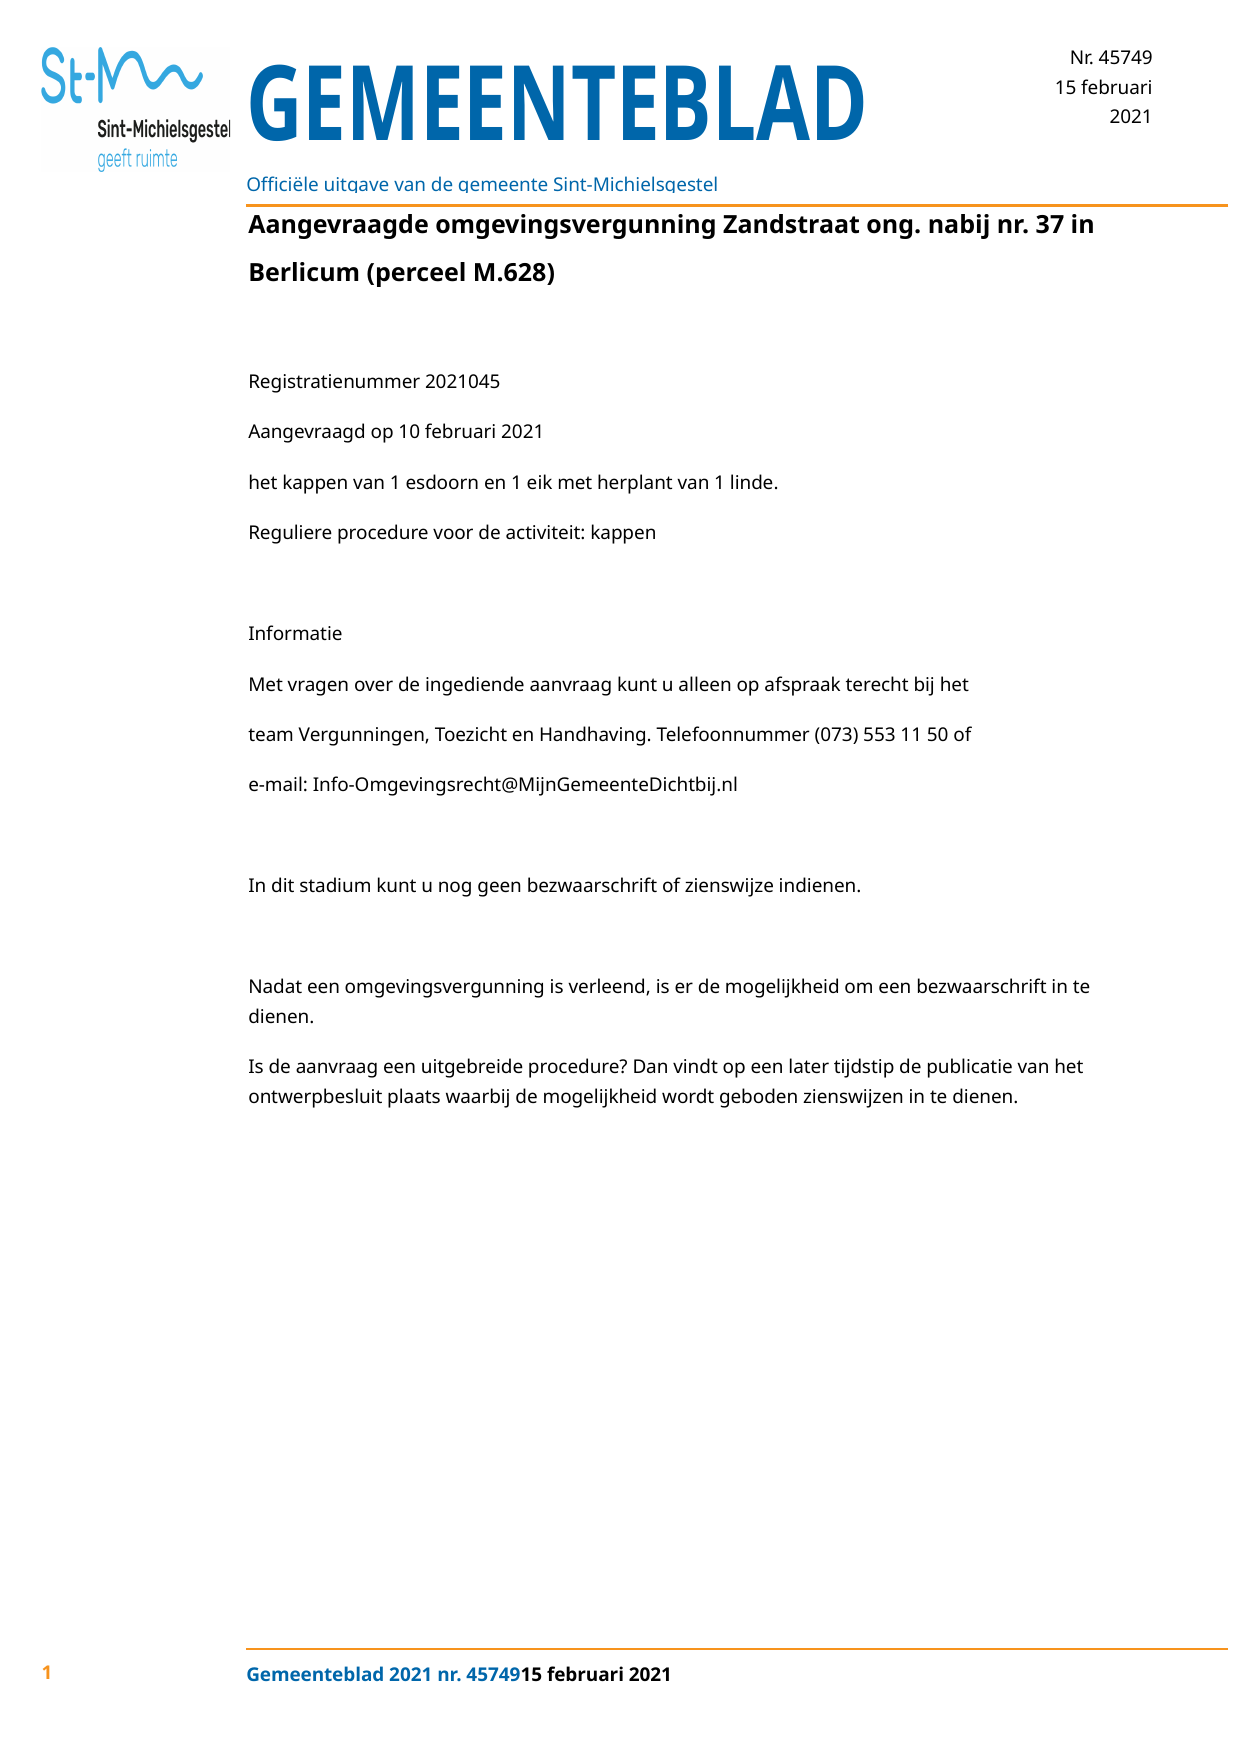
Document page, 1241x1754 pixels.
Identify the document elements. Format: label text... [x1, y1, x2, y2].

text Nadat een omgevingsvergunning is verleend, is er de mogelijkheid om een bezwaarschrift in te dienen. [248, 973, 1152, 1029]
text In dit stadium kunt u nog geen bezwaarschrift of zienswijze indienen. [248, 872, 1152, 898]
text team Vergunningen, Toezicht en Handhaving. Telefoonnummer (073) 553 11 50 of [248, 721, 1152, 747]
text Reguliere procedure voor de activiteit: kappen [248, 519, 1152, 545]
text Aangevraagde omgevingsvergunning Zandstraat ong. nabij nr. 37 in Berlicum (perceel M.628) [248, 207, 1152, 288]
text Met vragen over de ingediende aanvraag kunt u alleen op afspraak terecht bij het [248, 671, 1152, 697]
text Informatie [248, 620, 1152, 646]
text Registratienummer 2021045 [248, 368, 1152, 394]
text e-mail: Info-Omgevingsrecht@MijnGemeenteDichtbij.nl [248, 772, 1152, 797]
text Aangevraagd op 10 februari 2021 [248, 419, 1152, 444]
text Is de aanvraag een uitgebreide procedure? Dan vindt op een later tijdstip de publicatie van het ontwerpbesluit plaats waarbij de mogelijkheid wordt geboden zienswijzen in te dienen. [248, 1053, 1152, 1109]
picture [41, 47, 231, 172]
text het kappen van 1 esdoorn en 1 eik met herplant van 1 linde. [248, 469, 1152, 495]
